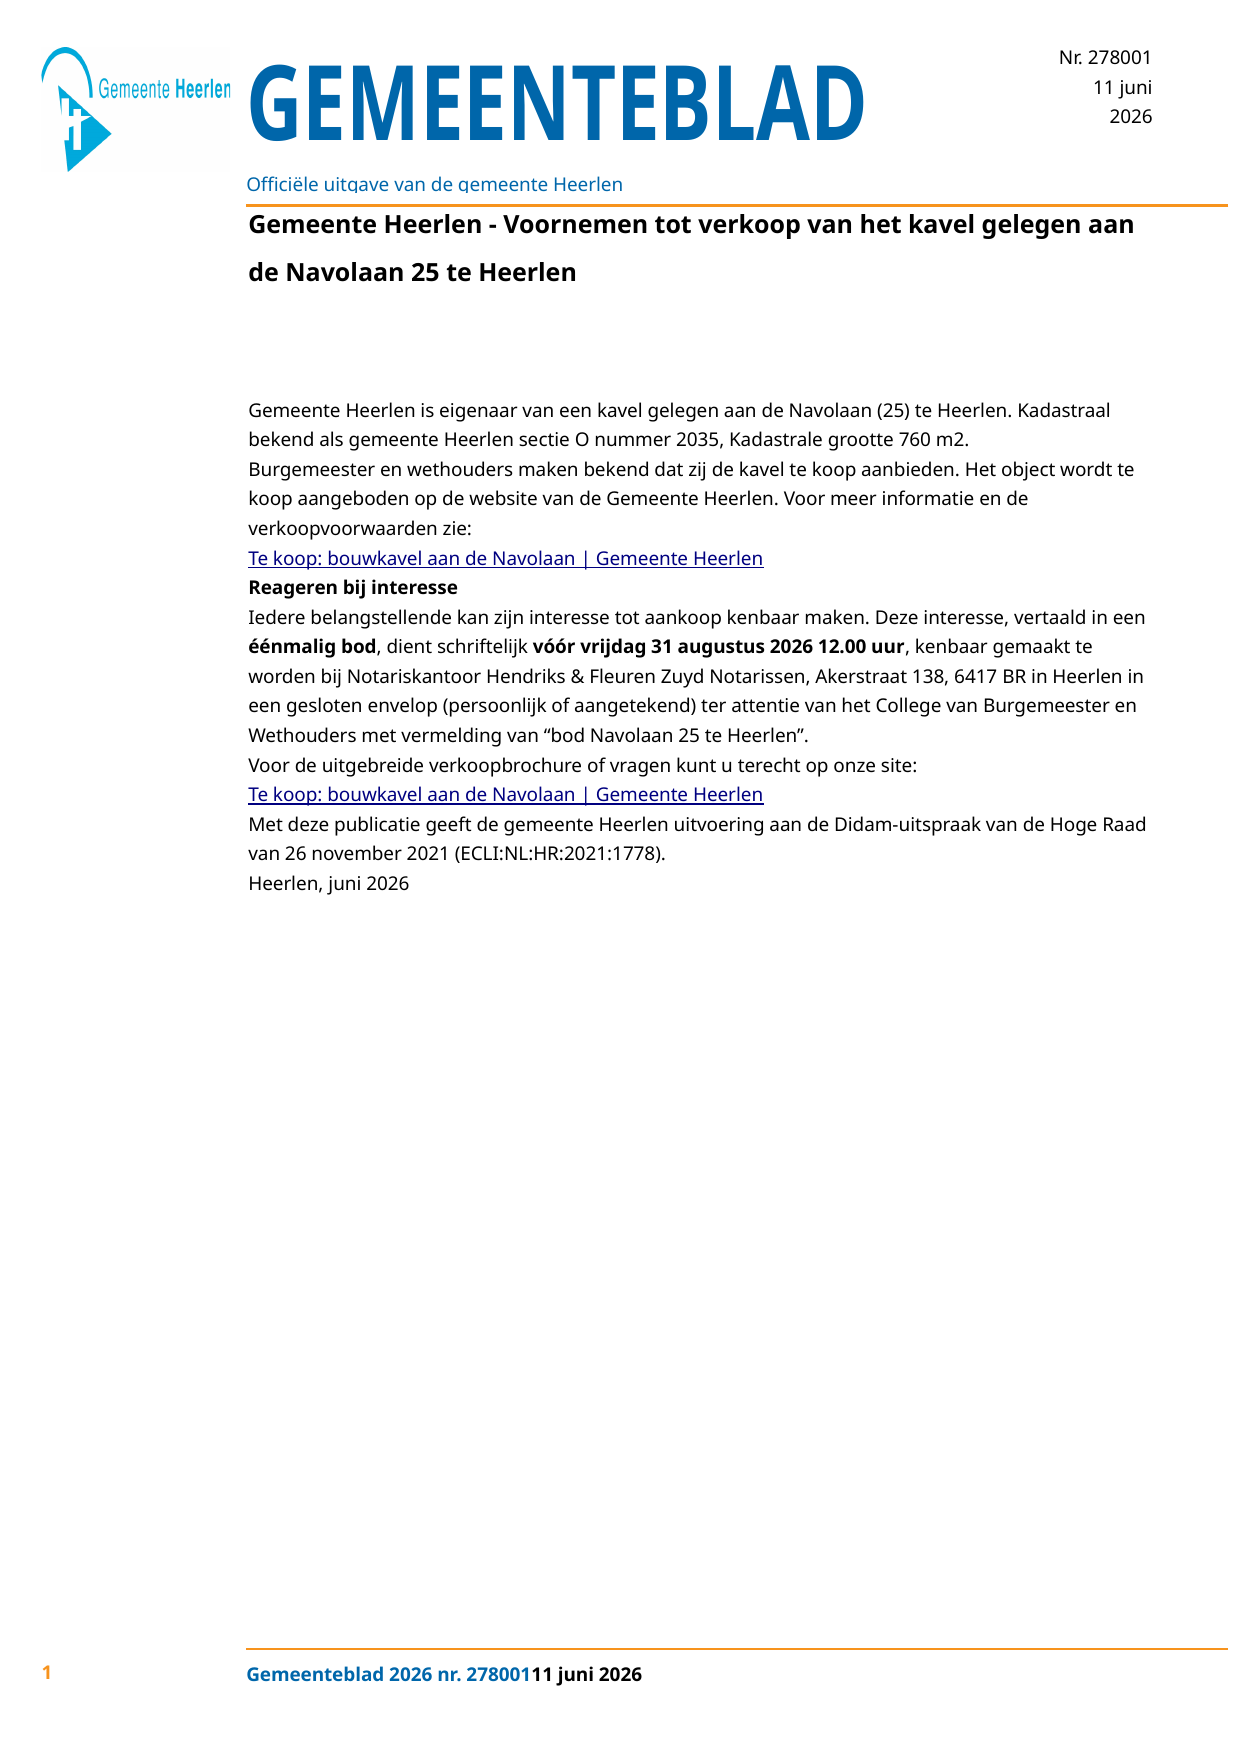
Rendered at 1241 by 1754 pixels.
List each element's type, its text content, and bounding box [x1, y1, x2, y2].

text Te koop: bouwkavel aan de Navolaan | Gemeente Heerlen [248, 545, 1152, 570]
picture [41, 47, 231, 172]
text Iedere belangstellende kan zijn interesse tot aankoop kenbaar maken. Deze interesse, vertaald in een éénmalig bod, dient schriftelijk vóór vrijdag 31 augustus 2026 12.00 uur, kenbaar gemaakt te worden bij Notariskantoor Hendriks & Fleuren Zuyd Notarissen, Akerstraat 138, 6417 BR in Heerlen in een gesloten envelop (persoonlijk of aangetekend) ter attentie van het College van Burgemeester en Wethouders met vermelding van “bod Navolaan 25 te Heerlen”. [248, 604, 1152, 748]
text Gemeente Heerlen - Voornemen tot verkoop van het kavel gelegen aan de Navolaan 25 te Heerlen [248, 207, 1152, 288]
text Reageren bij interesse [248, 574, 1152, 600]
text Gemeente Heerlen is eigenaar van een kavel gelegen aan de Navolaan (25) te Heerlen. Kadastraal bekend als gemeente Heerlen sectie O nummer 2035, Kadastrale grootte 760 m2. [248, 397, 1152, 452]
text Heerlen, juni 2026 [248, 870, 1152, 896]
picture [41, 47, 59, 70]
text Met deze publicatie geeft de gemeente Heerlen uitvoering aan de Didam-uitspraak van de Hoge Raad van 26 november 2021 (ECLI:NL:HR:2021:1778). [248, 811, 1152, 866]
text Burgemeester en wethouders maken bekend dat zij de kavel te koop aanbieden. Het object wordt te koop aangeboden op de website van de Gemeente Heerlen. Voor meer informatie en de verkoopvoorwaarden zie: [248, 456, 1152, 541]
text Te koop: bouwkavel aan de Navolaan | Gemeente Heerlen [248, 781, 1152, 807]
text Voor de uitgebreide verkoopbrochure of vragen kunt u terecht op onze site: [248, 752, 1152, 777]
